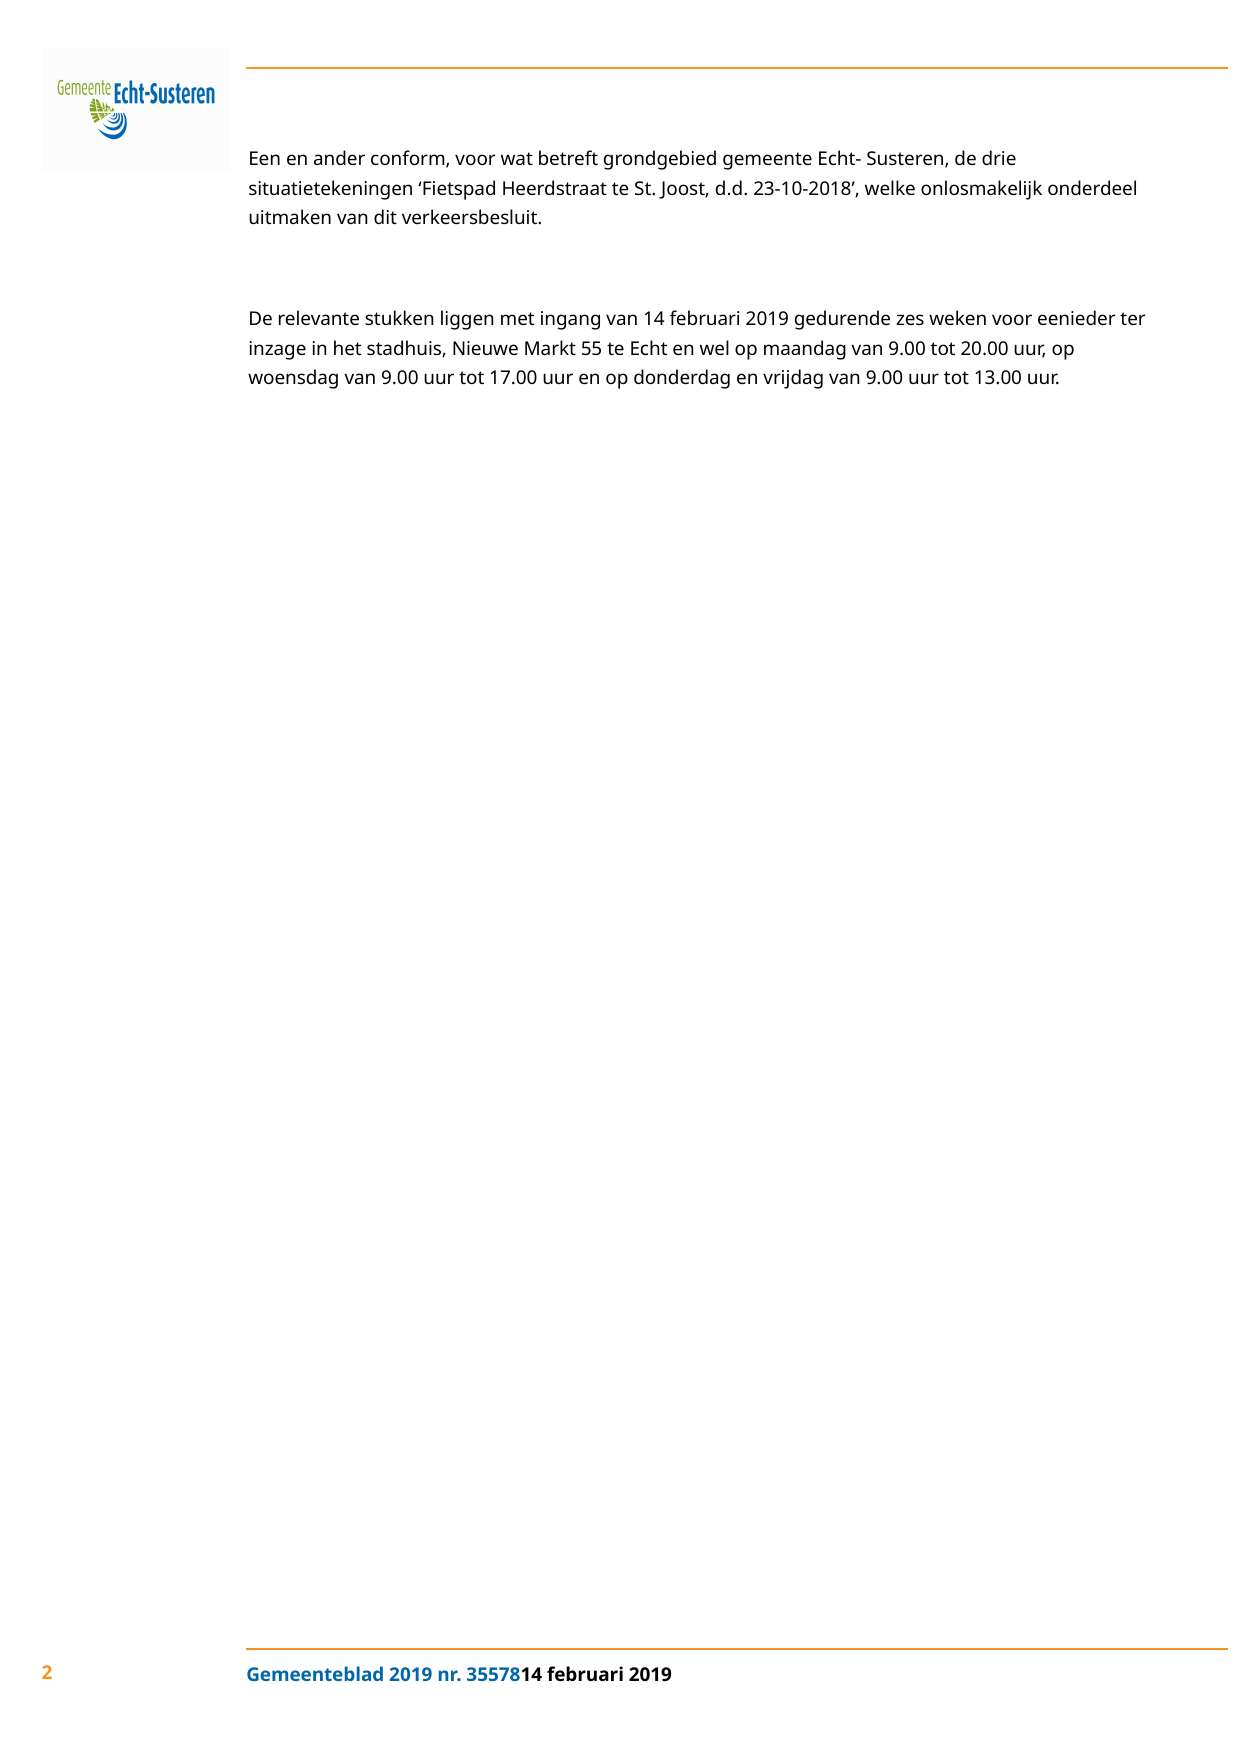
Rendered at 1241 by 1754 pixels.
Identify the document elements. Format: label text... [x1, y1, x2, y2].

text Een en ander conform, voor wat betreft grondgebied gemeente Echt- Susteren, de drie situatietekeningen ‘Fietspad Heerdstraat te St. Joost, d.d. 23-10-2018’, welke onlosmakelijk onderdeel uitmaken van dit verkeersbesluit. [248, 145, 1152, 230]
picture [41, 47, 231, 172]
text De relevante stukken liggen met ingang van 14 februari 2019 gedurende zes weken voor eenieder ter inzage in het stadhuis, Nieuwe Markt 55 te Echt en wel op maandag van 9.00 tot 20.00 uur, op woensdag van 9.00 uur tot 17.00 uur en op donderdag en vrijdag van 9.00 uur tot 13.00 uur. [248, 305, 1152, 390]
